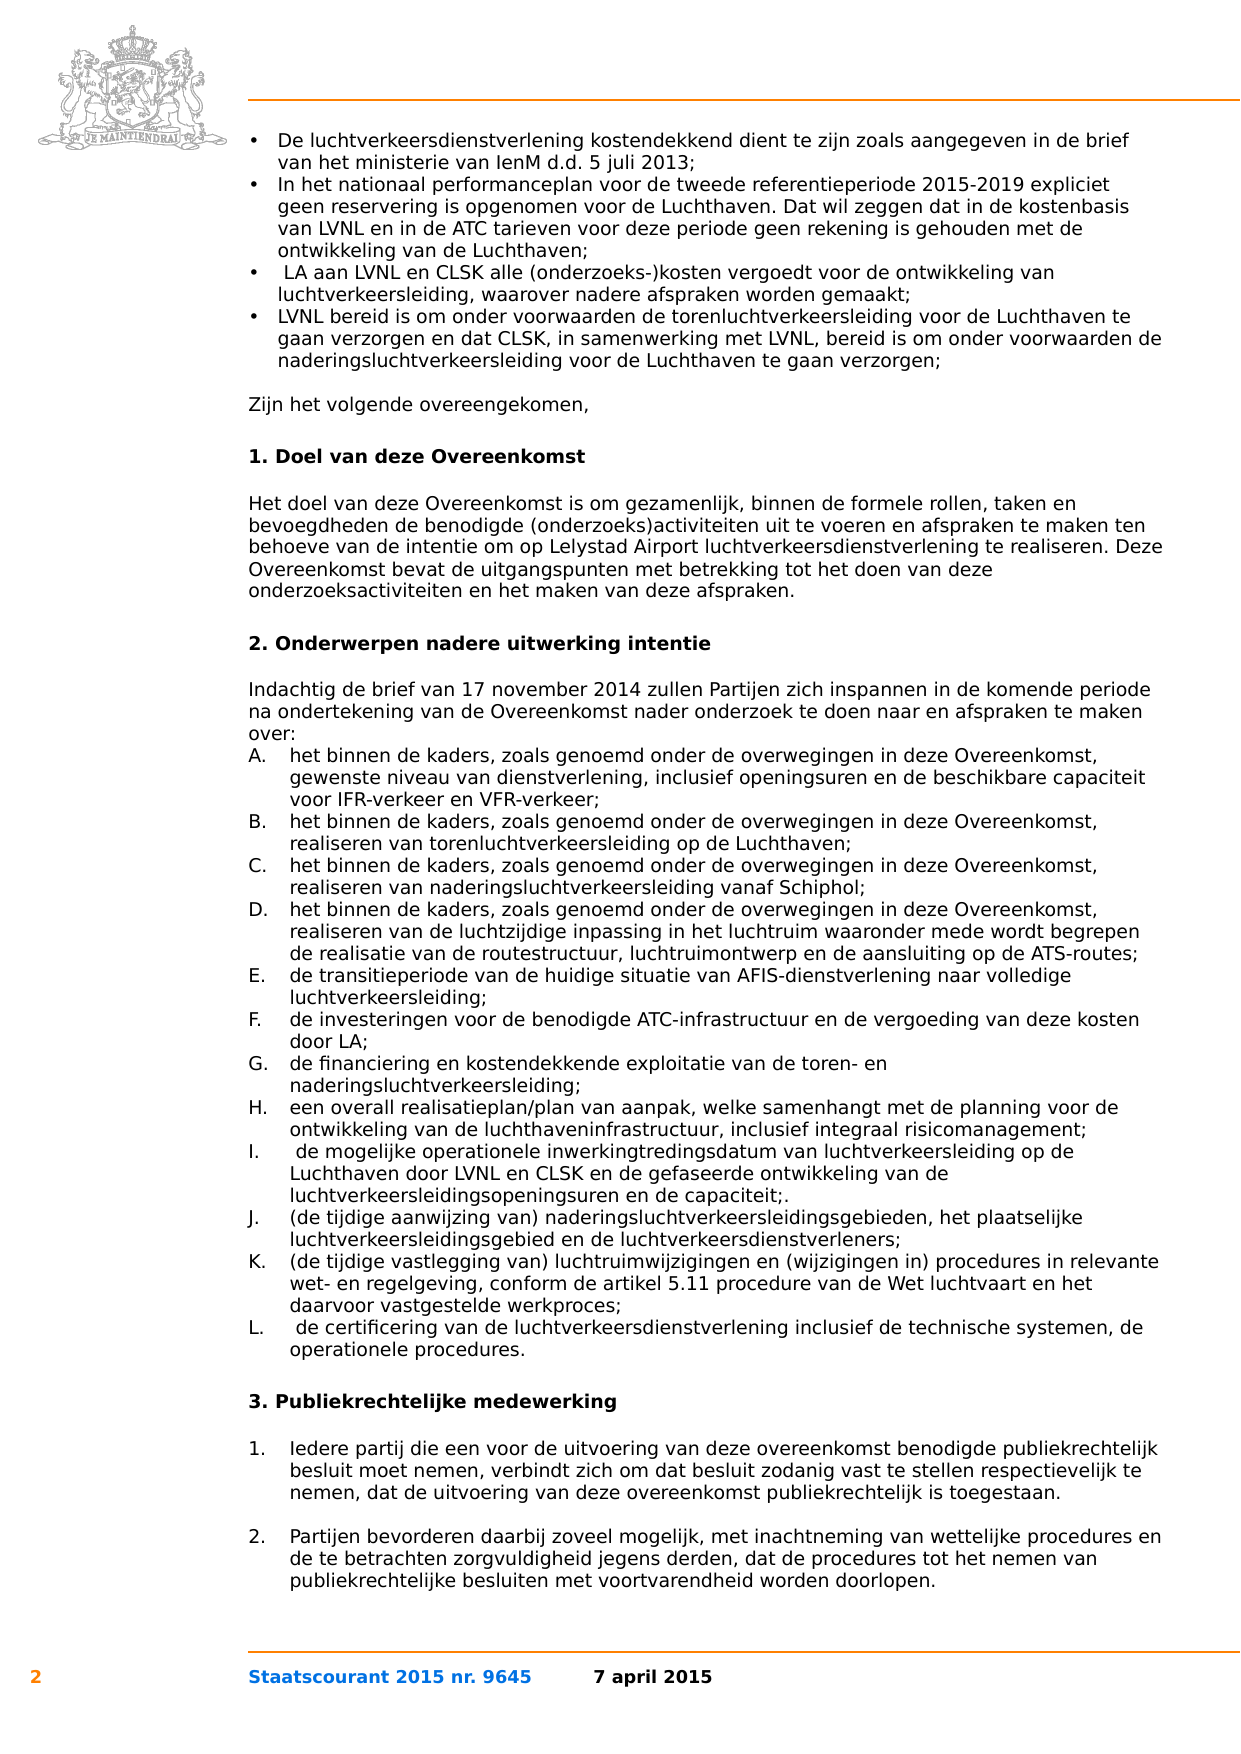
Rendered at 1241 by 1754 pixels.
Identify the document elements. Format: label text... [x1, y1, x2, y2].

text C. het binnen de kaders, zoals genoemd onder de overwegingen in deze Overeenkomst, realiseren van naderingsluchtverkeersleiding vanaf Schiphol; [248, 855, 1163, 899]
text A. het binnen de kaders, zoals genoemd onder de overwegingen in deze Overeenkomst, gewenste niveau van dienstverlening, inclusief openingsuren en de beschikbare capaciteit voor IFR-verkeer en VFR-verkeer; [248, 745, 1163, 811]
text K. (de tijdige vastlegging van) luchtruimwijzigingen en (wijzigingen in) procedures in relevante wet- en regelgeving, conform de artikel 5.11 procedure van de Wet luchtvaart en het daarvoor vastgestelde werkproces; [248, 1251, 1163, 1317]
text H. een overall realisatieplan/plan van aanpak, welke samenhangt met de planning voor de ontwikkeling van de luchthaveninfrastructuur, inclusief integraal risicomanagement; [248, 1097, 1163, 1141]
subtitle 2. Onderwerpen nadere uitwerking intentie [248, 632, 1163, 654]
text 1. Iedere partij die een voor de uitvoering van deze overeenkomst benodigde publiekrechtelijk besluit moet nemen, verbindt zich om dat besluit zodanig vast te stellen respectievelijk te nemen, dat de uitvoering van deze overeenkomst publiekrechtelijk is toegestaan. [248, 1438, 1163, 1504]
text D. het binnen de kaders, zoals genoemd onder de overwegingen in deze Overeenkomst, realiseren van de luchtzijdige inpassing in het luchtruim waaronder mede wordt begrepen de realisatie van de routestructuur, luchtruimontwerp en de aansluiting op de ATS-routes; [248, 899, 1163, 965]
text Indachtig de brief van 17 november 2014 zullen Partijen zich inspannen in de komende periode na ondertekening van de Overeenkomst nader onderzoek te doen naar en afspraken te maken over: [248, 679, 1163, 745]
text I. de mogelijke operationele inwerkingtredingsdatum van luchtverkeersleiding op de Luchthaven door LVNL en CLSK en de gefaseerde ontwikkeling van de luchtverkeersleidingsopeningsuren en de capaciteit;. [248, 1141, 1163, 1207]
text • LA aan LVNL en CLSK alle (onderzoeks-)kosten vergoedt voor de ontwikkeling van luchtverkeersleiding, waarover nadere afspraken worden gemaakt; [248, 262, 1163, 306]
picture [38, 25, 227, 150]
text 2. Partijen bevorderen daarbij zoveel mogelijk, met inachtneming van wettelijke procedures en de te betrachten zorgvuldigheid jegens derden, dat de procedures tot het nemen van publiekrechtelijke besluiten met voortvarendheid worden doorlopen. [248, 1526, 1163, 1591]
text J. (de tijdige aanwijzing van) naderingsluchtverkeersleidingsgebieden, het plaatselijke luchtverkeersleidingsgebied en de luchtverkeersdienstverleners; [248, 1207, 1163, 1251]
text Zijn het volgende overeengekomen, [248, 393, 1163, 416]
text Het doel van deze Overeenkomst is om gezamenlijk, binnen de formele rollen, taken en bevoegdheden de benodigde (onderzoeks)activiteiten uit te voeren en afspraken te maken ten behoeve van de intentie om op Lelystad Airport luchtverkeersdienstverlening te realiseren. Deze Overeenkomst bevat de uitgangspunten met betrekking tot het doen van deze onderzoeksactiviteiten en het maken van deze afspraken. [248, 492, 1163, 602]
text • De luchtverkeersdienstverlening kostendekkend dient te zijn zoals aangegeven in de brief van het ministerie van IenM d.d. 5 juli 2013; [248, 130, 1163, 174]
text E. de transitieperiode van de huidige situatie van AFIS-dienstverlening naar volledige luchtverkeersleiding; [248, 965, 1163, 1009]
text L. de certificering van de luchtverkeersdienstverlening inclusief de technische systemen, de operationele procedures. [248, 1317, 1163, 1361]
text F. de investeringen voor de benodigde ATC-infrastructuur en de vergoeding van deze kosten door LA; [248, 1009, 1163, 1053]
subtitle 3. Publiekrechtelijke medewerking [248, 1391, 1163, 1413]
subtitle 1. Doel van deze Overeenkomst [248, 446, 1163, 467]
text • LVNL bereid is om onder voorwaarden de torenluchtverkeersleiding voor de Luchthaven te gaan verzorgen en dat CLSK, in samenwerking met LVNL, bereid is om onder voorwaarden de naderingsluchtverkeersleiding voor de Luchthaven te gaan verzorgen; [248, 306, 1163, 372]
text B. het binnen de kaders, zoals genoemd onder de overwegingen in deze Overeenkomst, realiseren van torenluchtverkeersleiding op de Luchthaven; [248, 811, 1163, 855]
text • In het nationaal performanceplan voor de tweede referentieperiode 2015-2019 expliciet geen reservering is opgenomen voor de Luchthaven. Dat wil zeggen dat in de kostenbasis van LVNL en in de ATC tarieven voor deze periode geen rekening is gehouden met de ontwikkeling van de Luchthaven; [248, 174, 1163, 262]
text G. de financiering en kostendekkende exploitatie van de toren- en naderingsluchtverkeersleiding; [248, 1053, 1163, 1097]
